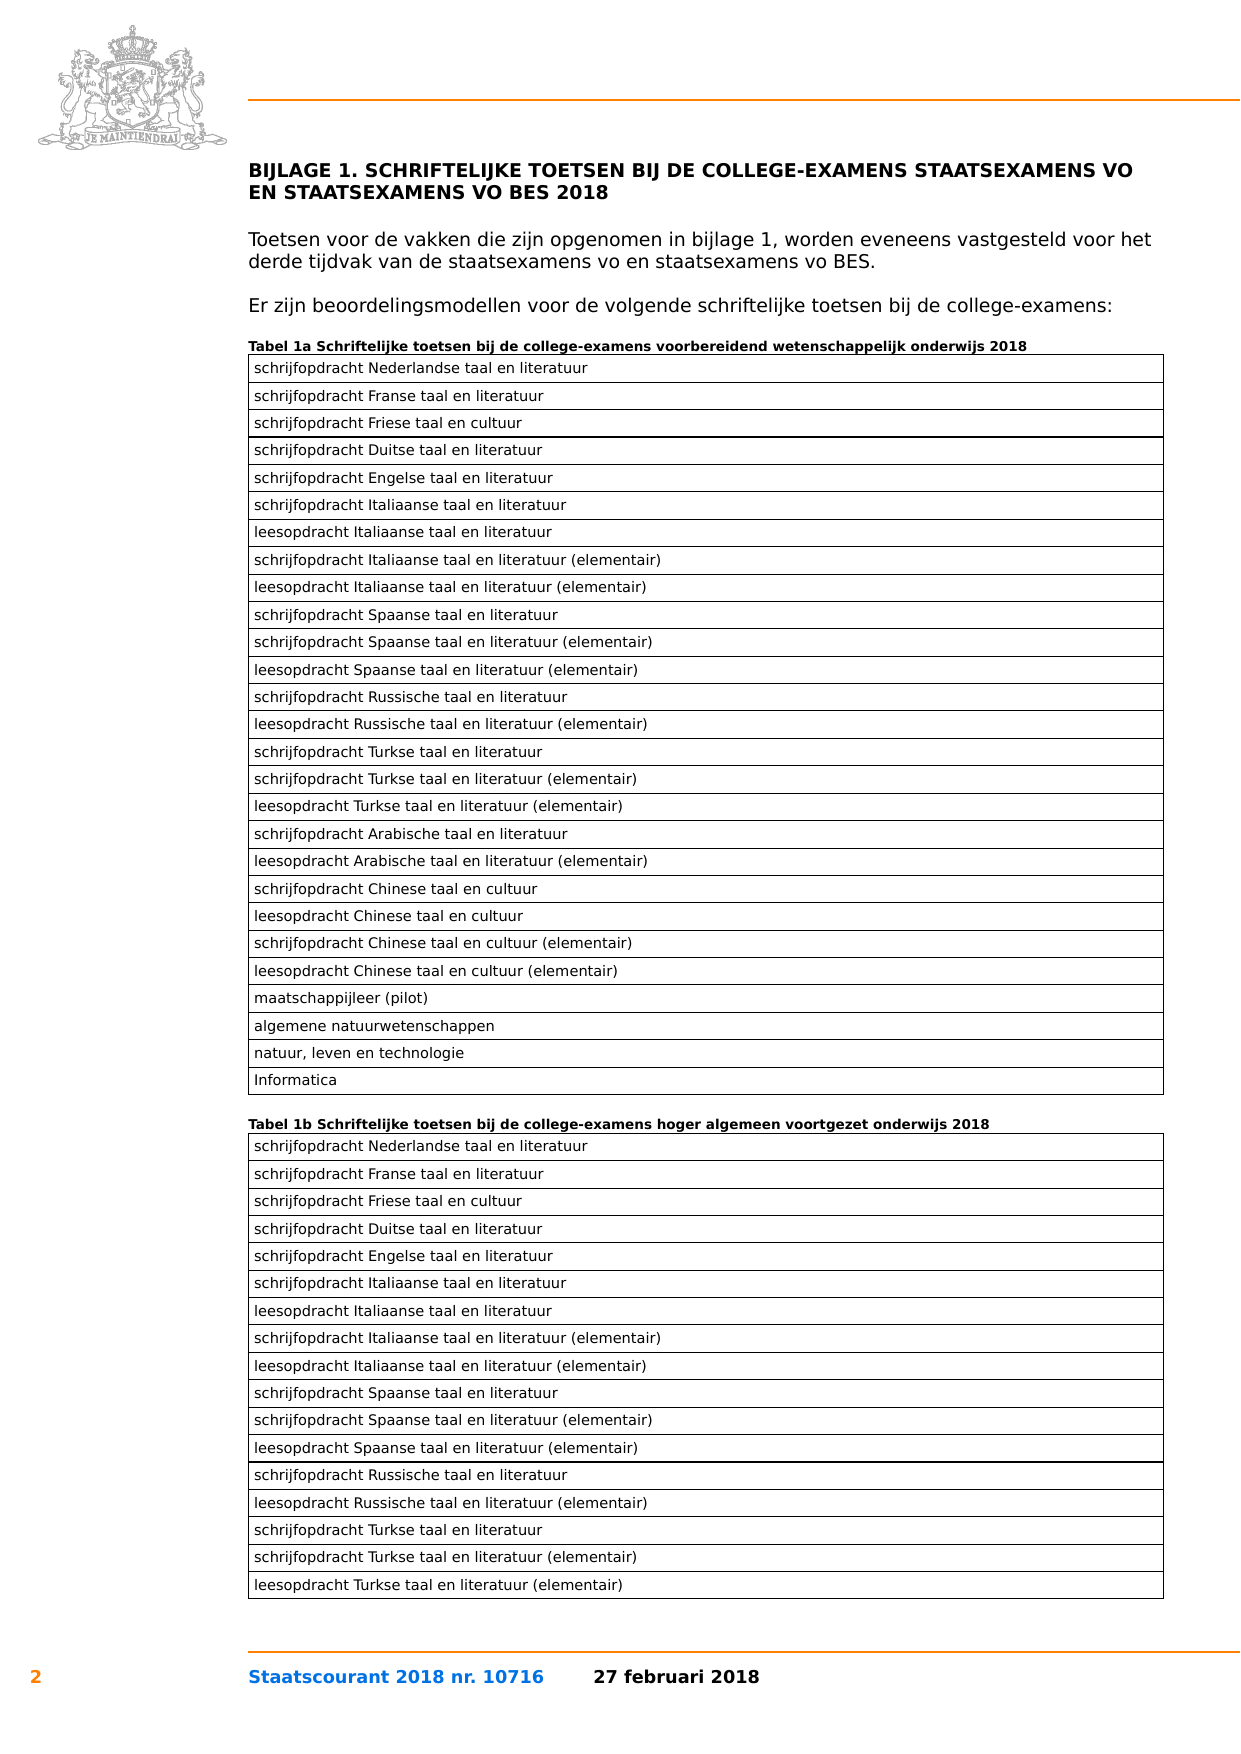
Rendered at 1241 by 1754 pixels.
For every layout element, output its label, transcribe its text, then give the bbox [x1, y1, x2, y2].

table_cell schrijfopdracht Engelse taal en literatuur [249, 1243, 1163, 1269]
table_cell leesopdracht Chinese taal en cultuur (elementair) [249, 958, 1163, 984]
table_cell leesopdracht Spaanse taal en literatuur (elementair) [249, 657, 1163, 683]
text Toetsen voor de vakken die zijn opgenomen in bijlage 1, worden eveneens vastgesteld voor het derde tijdvak van de staatsexamens vo en staatsexamens vo BES. [248, 229, 1163, 273]
table_cell schrijfopdracht Spaanse taal en literatuur [249, 1380, 1163, 1407]
table_cell leesopdracht Russische taal en literatuur (elementair) [249, 1490, 1163, 1516]
table_cell schrijfopdracht Italiaanse taal en literatuur [249, 1271, 1163, 1297]
table_cell schrijfopdracht Italiaanse taal en literatuur [249, 492, 1163, 519]
table_cell schrijfopdracht Italiaanse taal en literatuur (elementair) [249, 1325, 1163, 1352]
table_cell schrijfopdracht Franse taal en literatuur [249, 1161, 1163, 1187]
table_cell schrijfopdracht Spaanse taal en literatuur (elementair) [249, 1408, 1163, 1434]
table_cell schrijfopdracht Russische taal en literatuur [249, 684, 1163, 710]
table_cell leesopdracht Italiaanse taal en literatuur (elementair) [249, 575, 1163, 601]
table_header Tabel 1a Schriftelijke toetsen bij de college-examens voorbereidend wetenschappelijk onderwijs 2018 [248, 339, 1163, 354]
table_cell schrijfopdracht Friese taal en cultuur [249, 410, 1163, 436]
table_cell algemene natuurwetenschappen [249, 1013, 1163, 1039]
table_cell schrijfopdracht Arabische taal en literatuur [249, 821, 1163, 847]
table_cell schrijfopdracht Chinese taal en cultuur [249, 876, 1163, 902]
text Er zijn beoordelingsmodellen voor de volgende schriftelijke toetsen bij de college-examens: [248, 295, 1163, 317]
table_cell schrijfopdracht Spaanse taal en literatuur (elementair) [249, 629, 1163, 656]
table_cell schrijfopdracht Turkse taal en literatuur (elementair) [249, 766, 1163, 793]
table_cell schrijfopdracht Franse taal en literatuur [249, 383, 1163, 409]
table_cell leesopdracht Arabische taal en literatuur (elementair) [249, 849, 1163, 875]
table_cell leesopdracht Italiaanse taal en literatuur [249, 520, 1163, 546]
table_cell schrijfopdracht Turkse taal en literatuur (elementair) [249, 1545, 1163, 1571]
table_cell leesopdracht Italiaanse taal en literatuur (elementair) [249, 1353, 1163, 1379]
table_cell schrijfopdracht Nederlandse taal en literatuur [249, 355, 1163, 382]
table_cell schrijfopdracht Italiaanse taal en literatuur (elementair) [249, 547, 1163, 573]
picture [38, 25, 227, 150]
table_cell leesopdracht Turkse taal en literatuur (elementair) [249, 794, 1163, 820]
table_cell schrijfopdracht Engelse taal en literatuur [249, 465, 1163, 491]
table_cell leesopdracht Turkse taal en literatuur (elementair) [249, 1572, 1163, 1598]
table_cell leesopdracht Spaanse taal en literatuur (elementair) [249, 1435, 1163, 1461]
table_cell leesopdracht Italiaanse taal en literatuur [249, 1298, 1163, 1324]
subtitle BIJLAGE 1. SCHRIFTELIJKE TOETSEN BIJ DE COLLEGE-EXAMENS STAATSEXAMENS VO EN STAATSEXAMENS VO BES 2018 [248, 160, 1163, 204]
table_cell schrijfopdracht Chinese taal en cultuur (elementair) [249, 931, 1163, 957]
table_cell schrijfopdracht Russische taal en literatuur [249, 1463, 1163, 1489]
table_cell schrijfopdracht Spaanse taal en literatuur [249, 602, 1163, 628]
table_cell schrijfopdracht Friese taal en cultuur [249, 1189, 1163, 1215]
table_cell Informatica [249, 1068, 1163, 1094]
table_header Tabel 1b Schriftelijke toetsen bij de college-examens hoger algemeen voortgezet onderwijs 2018 [248, 1117, 1163, 1133]
table_cell schrijfopdracht Duitse taal en literatuur [249, 438, 1163, 464]
table_cell schrijfopdracht Nederlandse taal en literatuur [249, 1134, 1163, 1160]
table_cell schrijfopdracht Duitse taal en literatuur [249, 1216, 1163, 1242]
table_cell natuur, leven en technologie [249, 1040, 1163, 1067]
table_cell schrijfopdracht Turkse taal en literatuur [249, 739, 1163, 765]
table_cell maatschappijleer (pilot) [249, 985, 1163, 1012]
table_cell leesopdracht Russische taal en literatuur (elementair) [249, 711, 1163, 738]
table_cell leesopdracht Chinese taal en cultuur [249, 903, 1163, 929]
table_cell schrijfopdracht Turkse taal en literatuur [249, 1517, 1163, 1543]
